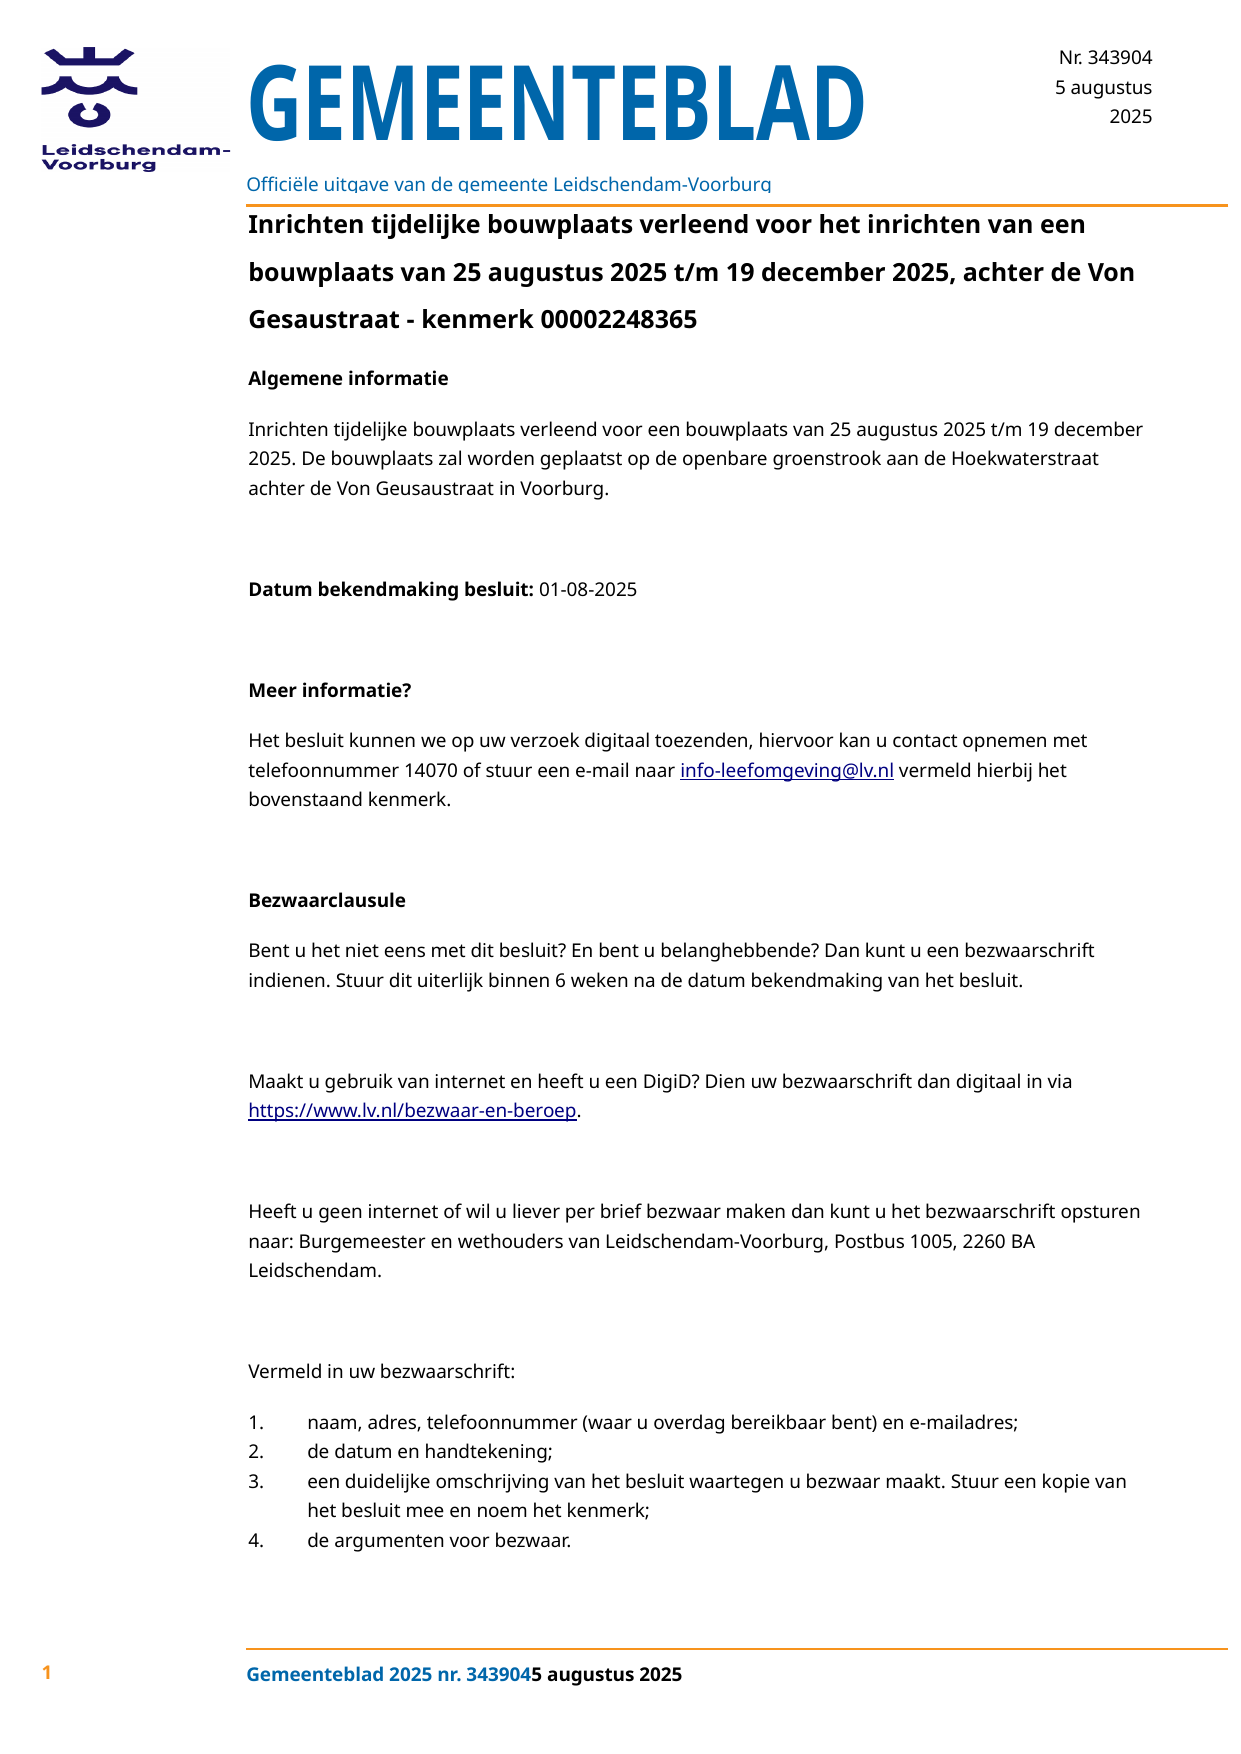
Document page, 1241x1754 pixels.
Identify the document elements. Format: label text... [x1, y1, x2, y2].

text Bent u het niet eens met dit besluit? En bent u belanghebbende? Dan kunt u een bezwaarschrift indienen. Stuur dit uiterlijk binnen 6 weken na de datum bekendmaking van het besluit. [248, 938, 1152, 993]
text Algemene informatie [248, 366, 1152, 391]
text Meer informatie? [248, 677, 1152, 702]
text Inrichten tijdelijke bouwplaats verleend voor het inrichten van een bouwplaats van 25 augustus 2025 t/m 19 december 2025, achter de Von Gesaustraat - kenmerk 00002248365 [248, 207, 1152, 336]
picture [41, 47, 231, 172]
list naam, adres, telefoonnummer (waar u overdag bereikbaar bent) en e-mailadres; [248, 1409, 1152, 1434]
text Heeft u geen internet of wil u liever per brief bezwaar maken dan kunt u het bezwaarschrift opsturen naar: Burgemeester en wethouders van Leidschendam-Voorburg, Postbus 1005, 2260 BA Leidschendam. [248, 1198, 1152, 1283]
text Het besluit kunnen we op uw verzoek digitaal toezenden, hiervoor kan u contact opnemen met telefoonnummer 14070 of stuur een e-mail naar info-leefomgeving@lv.nl vermeld hierbij het bovenstaand kenmerk. [248, 727, 1152, 812]
text Bezwaarclausule [248, 887, 1152, 913]
text Maakt u gebruik van internet en heeft u een DigiD? Dien uw bezwaarschrift dan digitaal in via https://www.lv.nl/bezwaar-en-beroep. [248, 1068, 1152, 1123]
text Datum bekendmaking besluit: 01-08-2025 [248, 576, 1152, 602]
list een duidelijke omschrijving van het besluit waartegen u bezwaar maakt. Stuur een kopie van het besluit mee en noem het kenmerk; [248, 1468, 1152, 1523]
list de argumenten voor bezwaar. [248, 1527, 1152, 1553]
text Inrichten tijdelijke bouwplaats verleend voor een bouwplaats van 25 augustus 2025 t/m 19 december 2025. De bouwplaats zal worden geplaatst op de openbare groenstrook aan de Hoekwaterstraat achter de Von Geusaustraat in Voorburg. [248, 416, 1152, 501]
list de datum en handtekening; [248, 1438, 1152, 1464]
text Vermeld in uw bezwaarschrift: [248, 1358, 1152, 1384]
